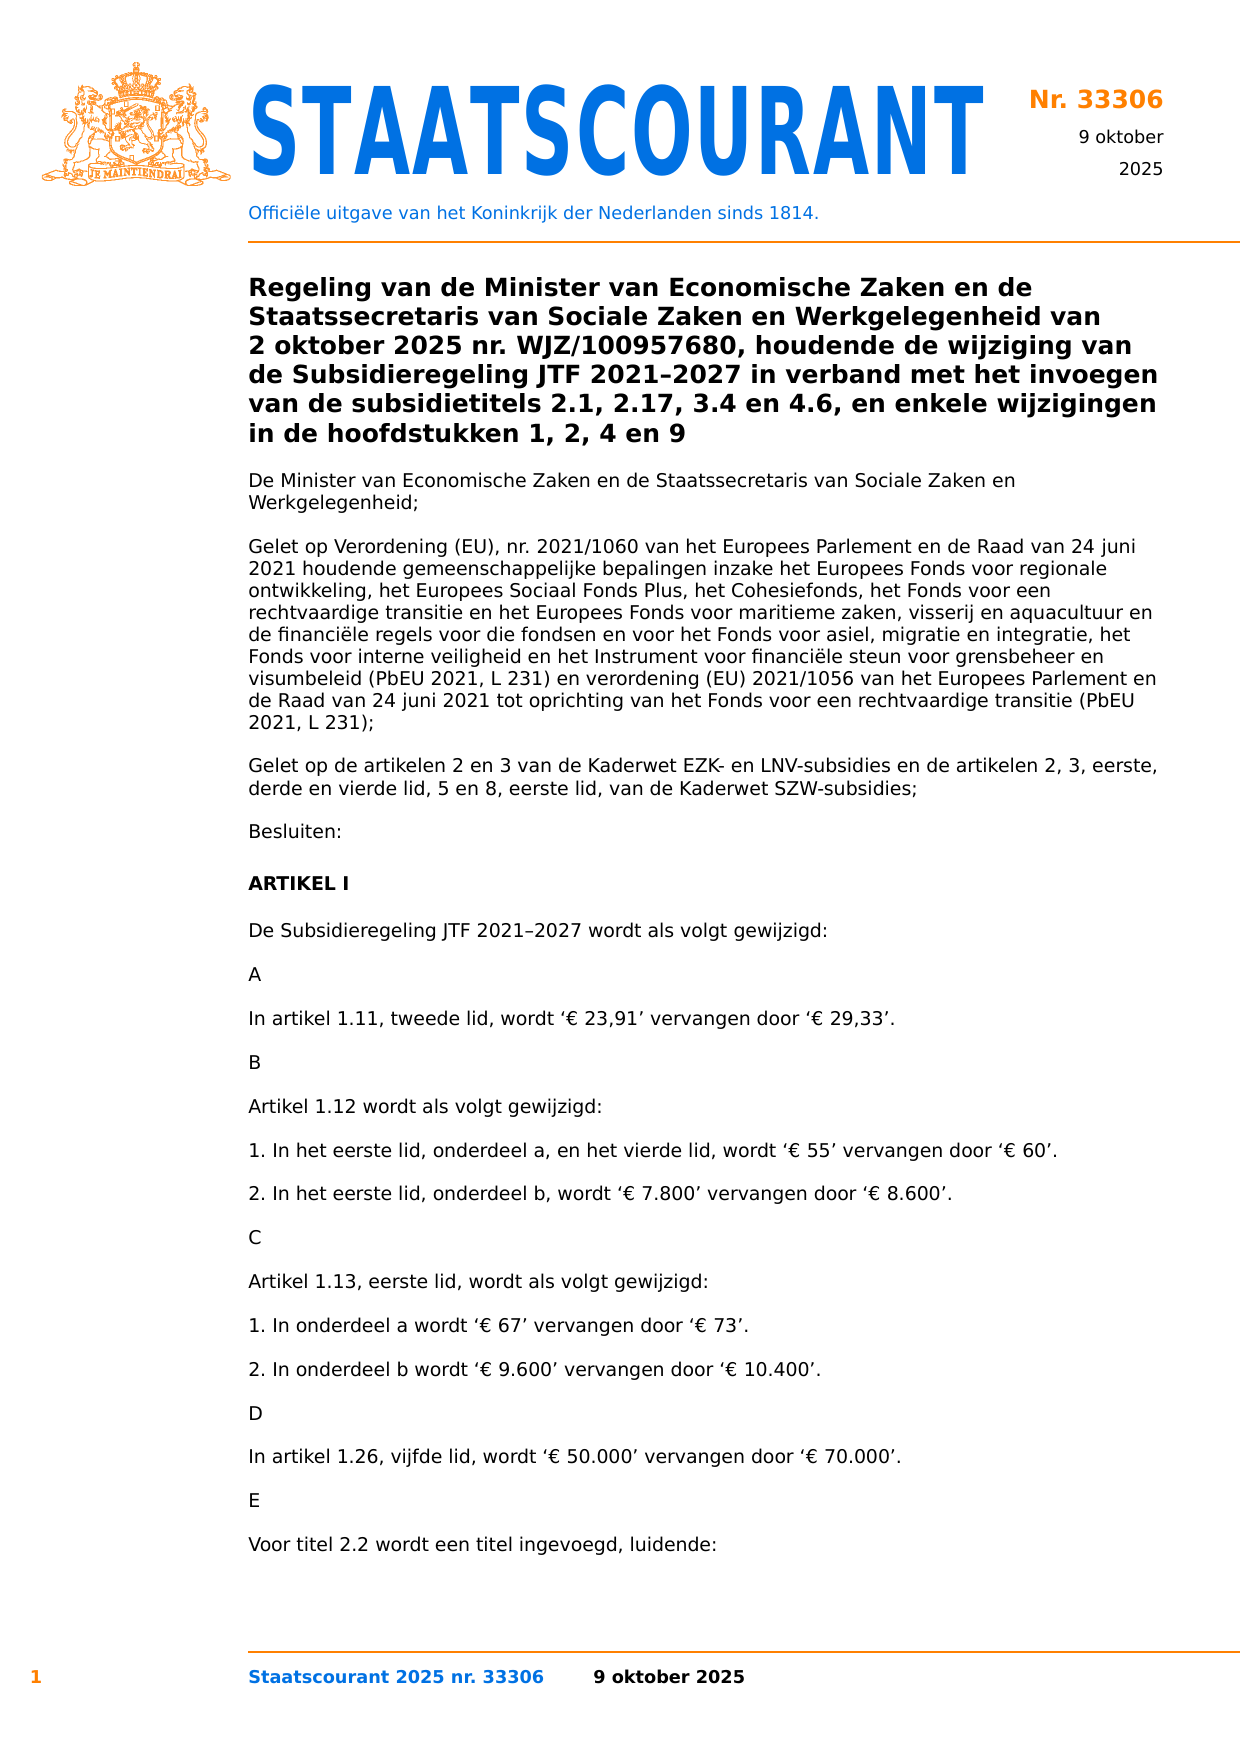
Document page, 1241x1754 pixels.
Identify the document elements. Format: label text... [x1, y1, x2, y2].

text Gelet op Verordening (EU), nr. 2021/1060 van het Europees Parlement en de Raad van 24 juni 2021 houdende gemeenschappelijke bepalingen inzake het Europees Fonds voor regionale ontwikkeling, het Europees Sociaal Fonds Plus, het Cohesiefonds, het Fonds voor een rechtvaardige transitie en het Europees Fonds voor maritieme zaken, visserij en aquacultuur en de financiële regels voor die fondsen en voor het Fonds voor asiel, migratie en integratie, het Fonds voor interne veiligheid en het Instrument voor financiële steun voor grensbeheer en visumbeleid (PbEU 2021, L 231) en verordening (EU) 2021/1056 van het Europees Parlement en de Raad van 24 juni 2021 tot oprichting van het Fonds voor een rechtvaardige transitie (PbEU 2021, L 231); [248, 536, 1163, 733]
table_header STAATSCOURANT [248, 62, 998, 203]
text Gelet op de artikelen 2 en 3 van de Kaderwet EZK- en LNV-subsidies en de artikelen 2, 3, eerste, derde en vierde lid, 5 en 8, eerste lid, van de Kaderwet SZW-subsidies; [248, 755, 1163, 799]
table_cell Officiële uitgave van het Koninkrijk der Nederlanden sinds 1814. [248, 203, 1240, 241]
text B [248, 1052, 1163, 1074]
text D [248, 1403, 1163, 1424]
subtitle ARTIKEL I [248, 873, 1163, 895]
picture [41, 62, 231, 186]
text De Minister van Economische Zaken en de Staatssecretaris van Sociale Zaken en Werkgelegenheid; [248, 470, 1163, 514]
text Artikel 1.13, eerste lid, wordt als volgt gewijzigd: [248, 1271, 1163, 1293]
text Voor titel 2.2 wordt een titel ingevoegd, luidende: [248, 1534, 1163, 1556]
table_header Nr. 33306 [998, 62, 1240, 121]
subtitle Regeling van de Minister van Economische Zaken en de Staatssecretaris van Sociale Zaken en Werkgelegenheid van 2 oktober 2025 nr. WJZ/100957680, houdende de wijziging van de Subsidieregeling JTF 2021–2027 in verband met het invoegen van de subsidietitels 2.1, 2.17, 3.4 en 4.6, en enkele wijzigingen in de hoofdstukken 1, 2, 4 en 9 [248, 273, 1163, 448]
text 1. In onderdeel a wordt ‘€ 67’ vervangen door ‘€ 73’. [248, 1315, 1163, 1337]
text 2. In het eerste lid, onderdeel b, wordt ‘€ 7.800’ vervangen door ‘€ 8.600’. [248, 1183, 1163, 1205]
text In artikel 1.26, vijfde lid, wordt ‘€ 50.000’ vervangen door ‘€ 70.000’. [248, 1446, 1163, 1468]
text Artikel 1.12 wordt als volgt gewijzigd: [248, 1096, 1163, 1118]
text C [248, 1227, 1163, 1249]
text In artikel 1.11, tweede lid, wordt ‘€ 23,91’ vervangen door ‘€ 29,33’. [248, 1008, 1163, 1030]
table_header [25, 62, 248, 241]
text De Subsidieregeling JTF 2021–2027 wordt als volgt gewijzigd: [248, 920, 1163, 942]
text Besluiten: [248, 821, 1163, 843]
table_cell 9 oktober [998, 121, 1240, 153]
text A [248, 964, 1163, 986]
table_cell 2025 [998, 153, 1240, 203]
text 2. In onderdeel b wordt ‘€ 9.600’ vervangen door ‘€ 10.400’. [248, 1359, 1163, 1381]
text E [248, 1490, 1163, 1512]
text 1. In het eerste lid, onderdeel a, en het vierde lid, wordt ‘€ 55’ vervangen door ‘€ 60’. [248, 1139, 1163, 1161]
